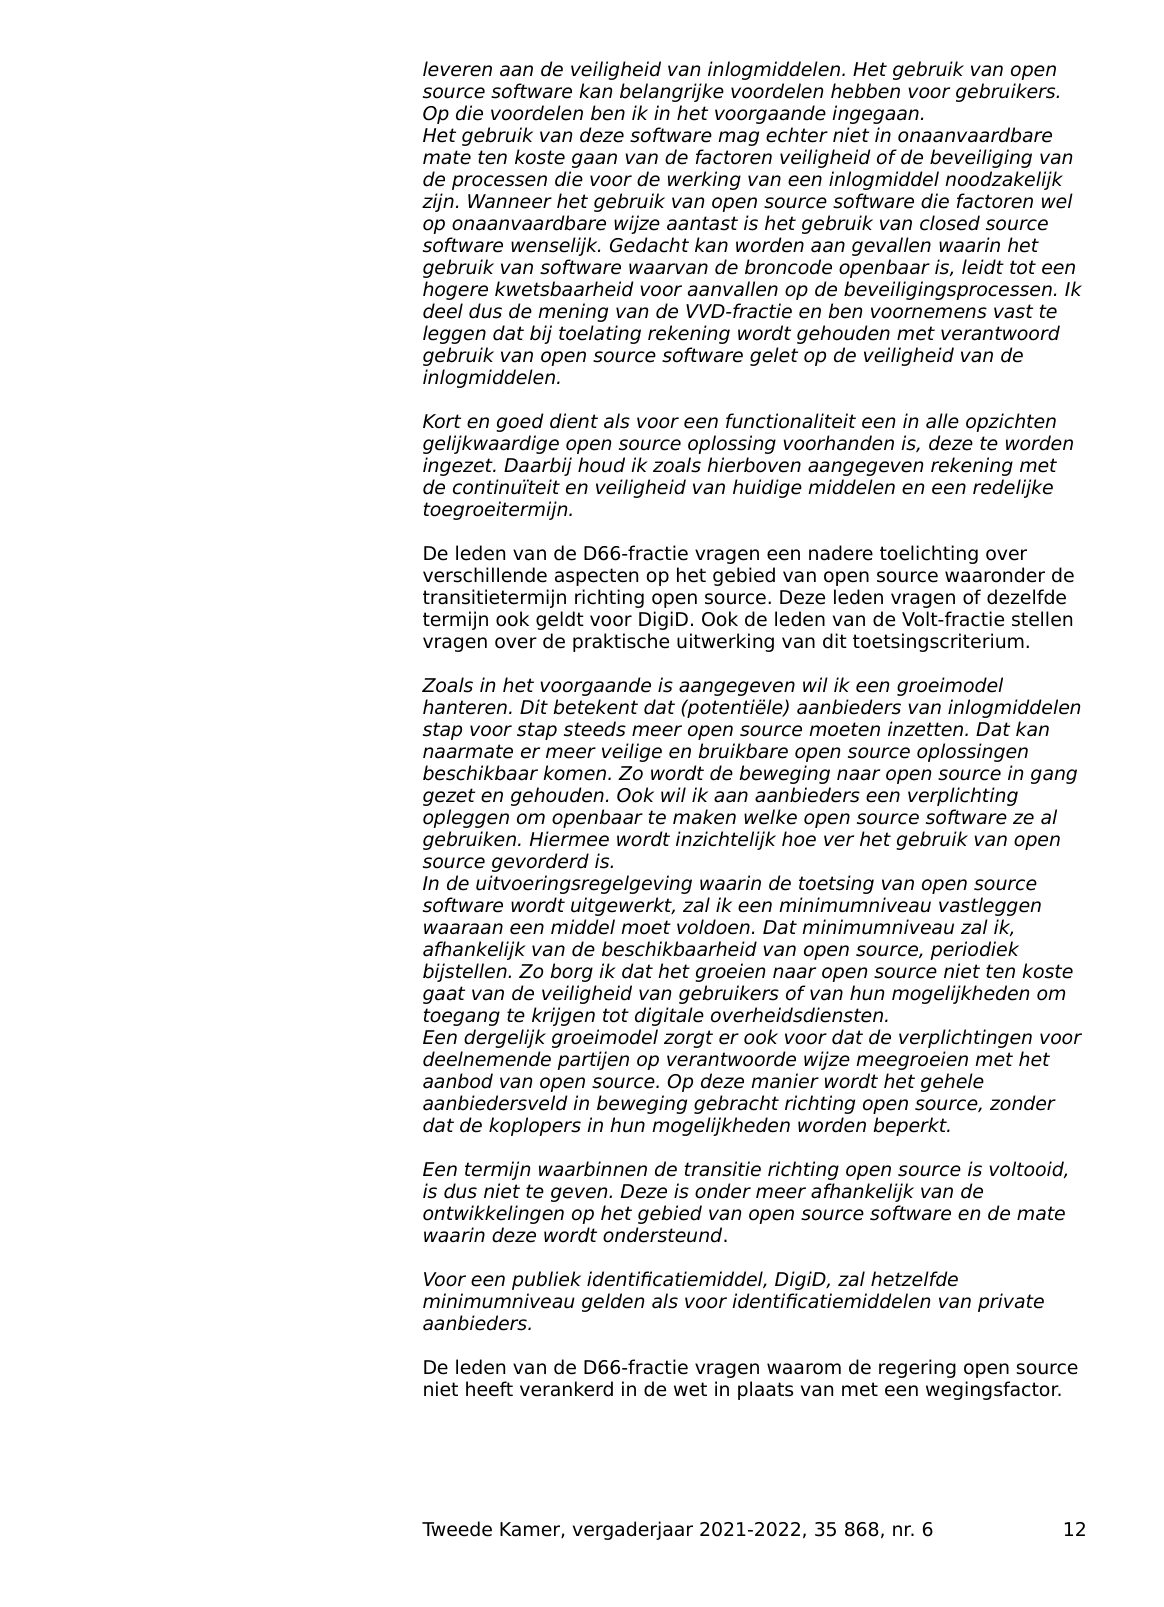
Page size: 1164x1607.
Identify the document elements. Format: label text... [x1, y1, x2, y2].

text Het gebruik van deze software mag echter niet in onaanvaardbare mate ten koste gaan van de factoren veiligheid of de beveiliging van de processen die voor de werking van een inlogmiddel noodzakelijk zijn. Wanneer het gebruik van open source software die factoren wel op onaanvaardbare wijze aantast is het gebruik van closed source software wenselijk. Gedacht kan worden aan gevallen waarin het gebruik van software waarvan de broncode openbaar is, leidt tot een hogere kwetsbaarheid voor aanvallen op de beveiligingsprocessen. Ik deel dus de mening van de VVD-fractie en ben voornemens vast te leggen dat bij toelating rekening wordt gehouden met verantwoord gebruik van open source software gelet op de veiligheid van de inlogmiddelen. [422, 125, 1087, 389]
text leveren aan de veiligheid van inlogmiddelen. Het gebruik van open source software kan belangrijke voordelen hebben voor gebruikers. Op die voordelen ben ik in het voorgaande ingegaan. [422, 59, 1087, 125]
text Een dergelijk groeimodel zorgt er ook voor dat de verplichtingen voor deelnemende partijen op verantwoorde wijze meegroeien met het aanbod van open source. Op deze manier wordt het gehele aanbiedersveld in beweging gebracht richting open source, zonder dat de koplopers in hun mogelijkheden worden beperkt. [422, 1027, 1087, 1137]
text De leden van de D66-fractie vragen waarom de regering open source niet heeft verankerd in de wet in plaats van met een wegingsfactor. [422, 1357, 1087, 1401]
text Kort en goed dient als voor een functionaliteit een in alle opzichten gelijkwaardige open source oplossing voorhanden is, deze te worden ingezet. Daarbij houd ik zoals hierboven aangegeven rekening met de continuïteit en veiligheid van huidige middelen en een redelijke toegroeitermijn. [422, 411, 1087, 521]
text Zoals in het voorgaande is aangegeven wil ik een groeimodel hanteren. Dit betekent dat (potentiële) aanbieders van inlogmiddelen stap voor stap steeds meer open source moeten inzetten. Dat kan naarmate er meer veilige en bruikbare open source oplossingen beschikbaar komen. Zo wordt de beweging naar open source in gang gezet en gehouden. Ook wil ik aan aanbieders een verplichting opleggen om openbaar te maken welke open source software ze al gebruiken. Hiermee wordt inzichtelijk hoe ver het gebruik van open source gevorderd is. [422, 675, 1087, 873]
text Voor een publiek identificatiemiddel, DigiD, zal hetzelfde minimumniveau gelden als voor identificatiemiddelen van private aanbieders. [422, 1269, 1087, 1335]
text De leden van de D66-fractie vragen een nadere toelichting over verschillende aspecten op het gebied van open source waaronder de transitietermijn richting open source. Deze leden vragen of dezelfde termijn ook geldt voor DigiD. Ook de leden van de Volt-fractie stellen vragen over de praktische uitwerking van dit toetsingscriterium. [422, 543, 1087, 653]
text In de uitvoeringsregelgeving waarin de toetsing van open source software wordt uitgewerkt, zal ik een minimumniveau vastleggen waaraan een middel moet voldoen. Dat minimumniveau zal ik, afhankelijk van de beschikbaarheid van open source, periodiek bijstellen. Zo borg ik dat het groeien naar open source niet ten koste gaat van de veiligheid van gebruikers of van hun mogelijkheden om toegang te krijgen tot digitale overheidsdiensten. [422, 873, 1087, 1027]
text Een termijn waarbinnen de transitie richting open source is voltooid, is dus niet te geven. Deze is onder meer afhankelijk van de ontwikkelingen op het gebied van open source software en de mate waarin deze wordt ondersteund. [422, 1159, 1087, 1247]
